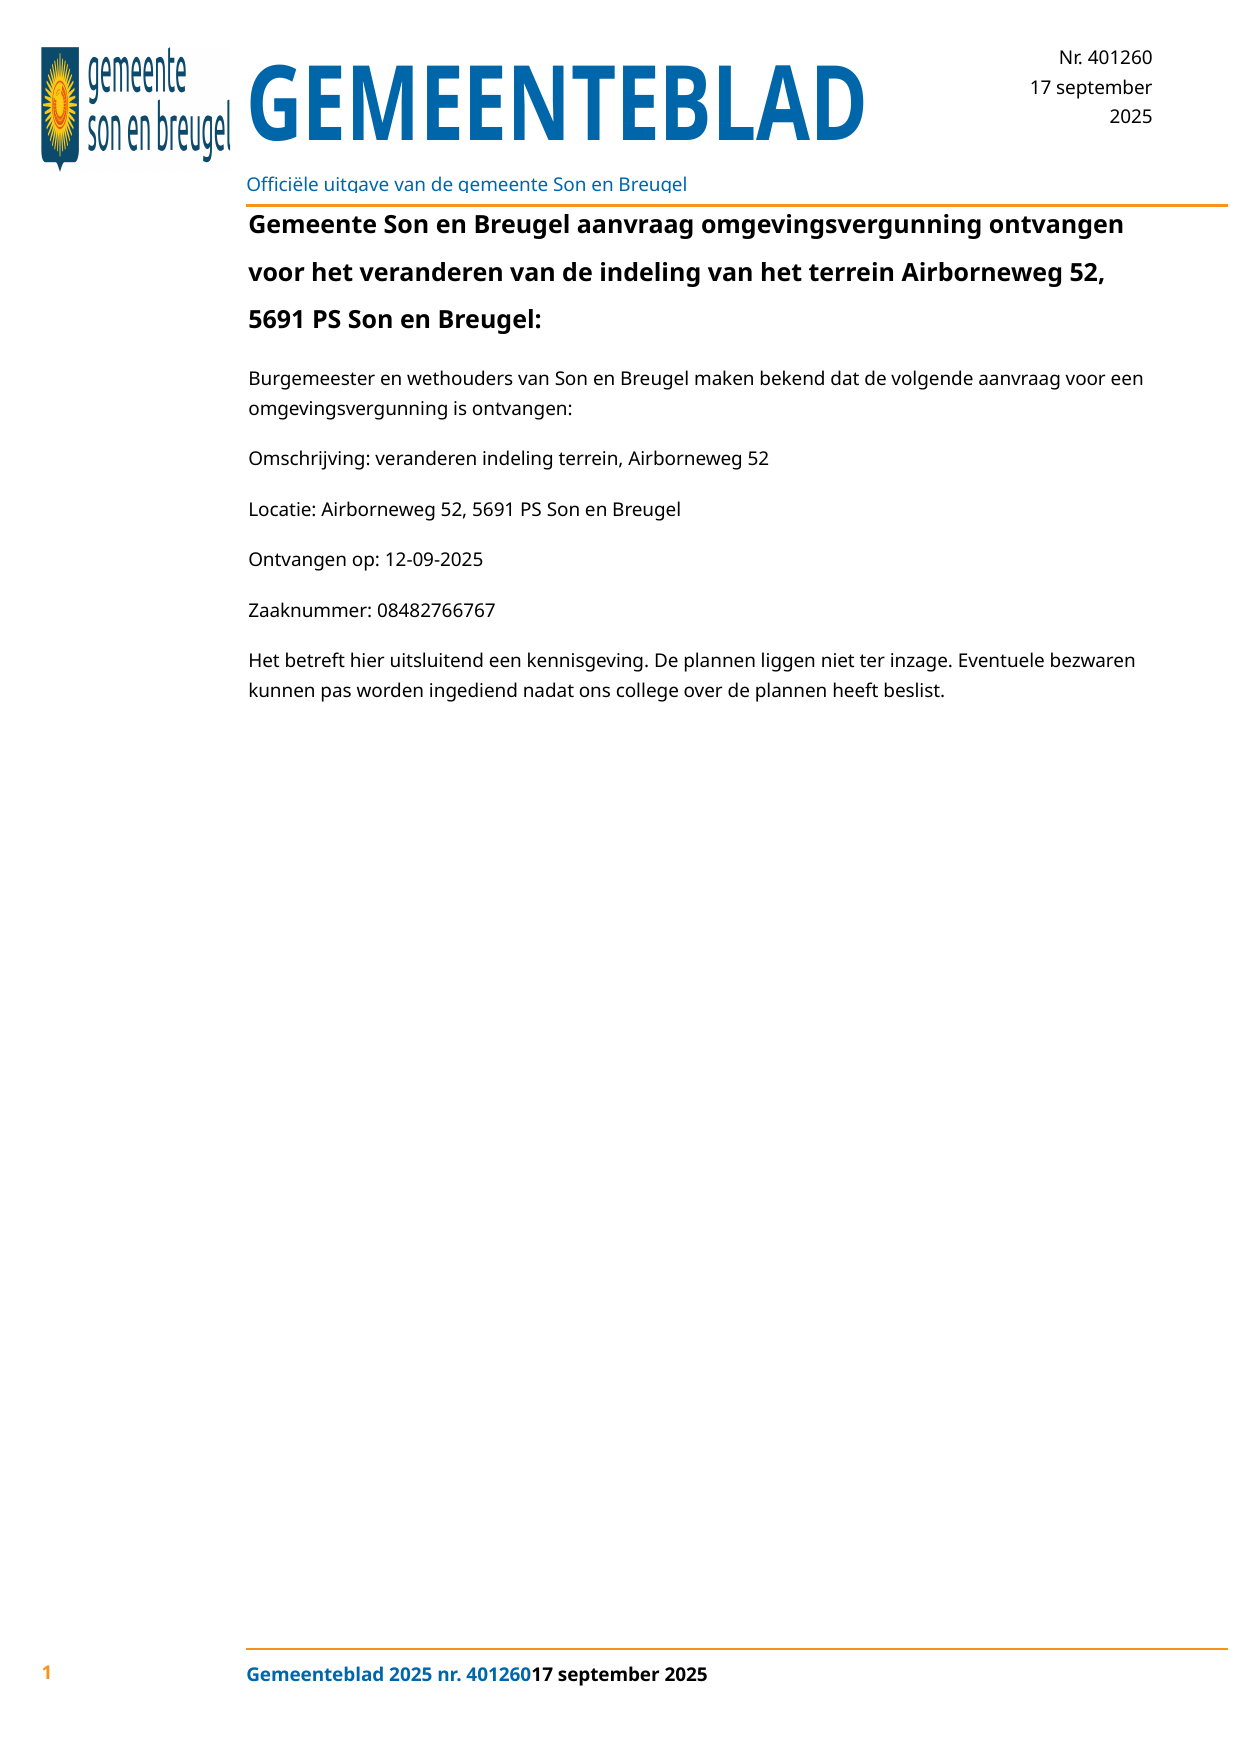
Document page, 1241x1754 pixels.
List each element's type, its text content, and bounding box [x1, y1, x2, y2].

text Burgemeester en wethouders van Son en Breugel maken bekend dat de volgende aanvraag voor een omgevingsvergunning is ontvangen: [248, 366, 1152, 421]
text Gemeente Son en Breugel aanvraag omgevingsvergunning ontvangen voor het veranderen van de indeling van het terrein Airborneweg 52, 5691 PS Son en Breugel: [248, 207, 1152, 336]
text Het betreft hier uitsluitend een kennisgeving. De plannen liggen niet ter inzage. Eventuele bezwaren kunnen pas worden ingediend nadat ons college over de plannen heeft beslist. [248, 647, 1152, 702]
text Locatie: Airborneweg 52, 5691 PS Son en Breugel [248, 496, 1152, 522]
picture [41, 47, 231, 172]
text Ontvangen op: 12-09-2025 [248, 546, 1152, 572]
text Omschrijving: veranderen indeling terrein, Airborneweg 52 [248, 446, 1152, 471]
text Zaaknummer: 08482766767 [248, 597, 1152, 622]
